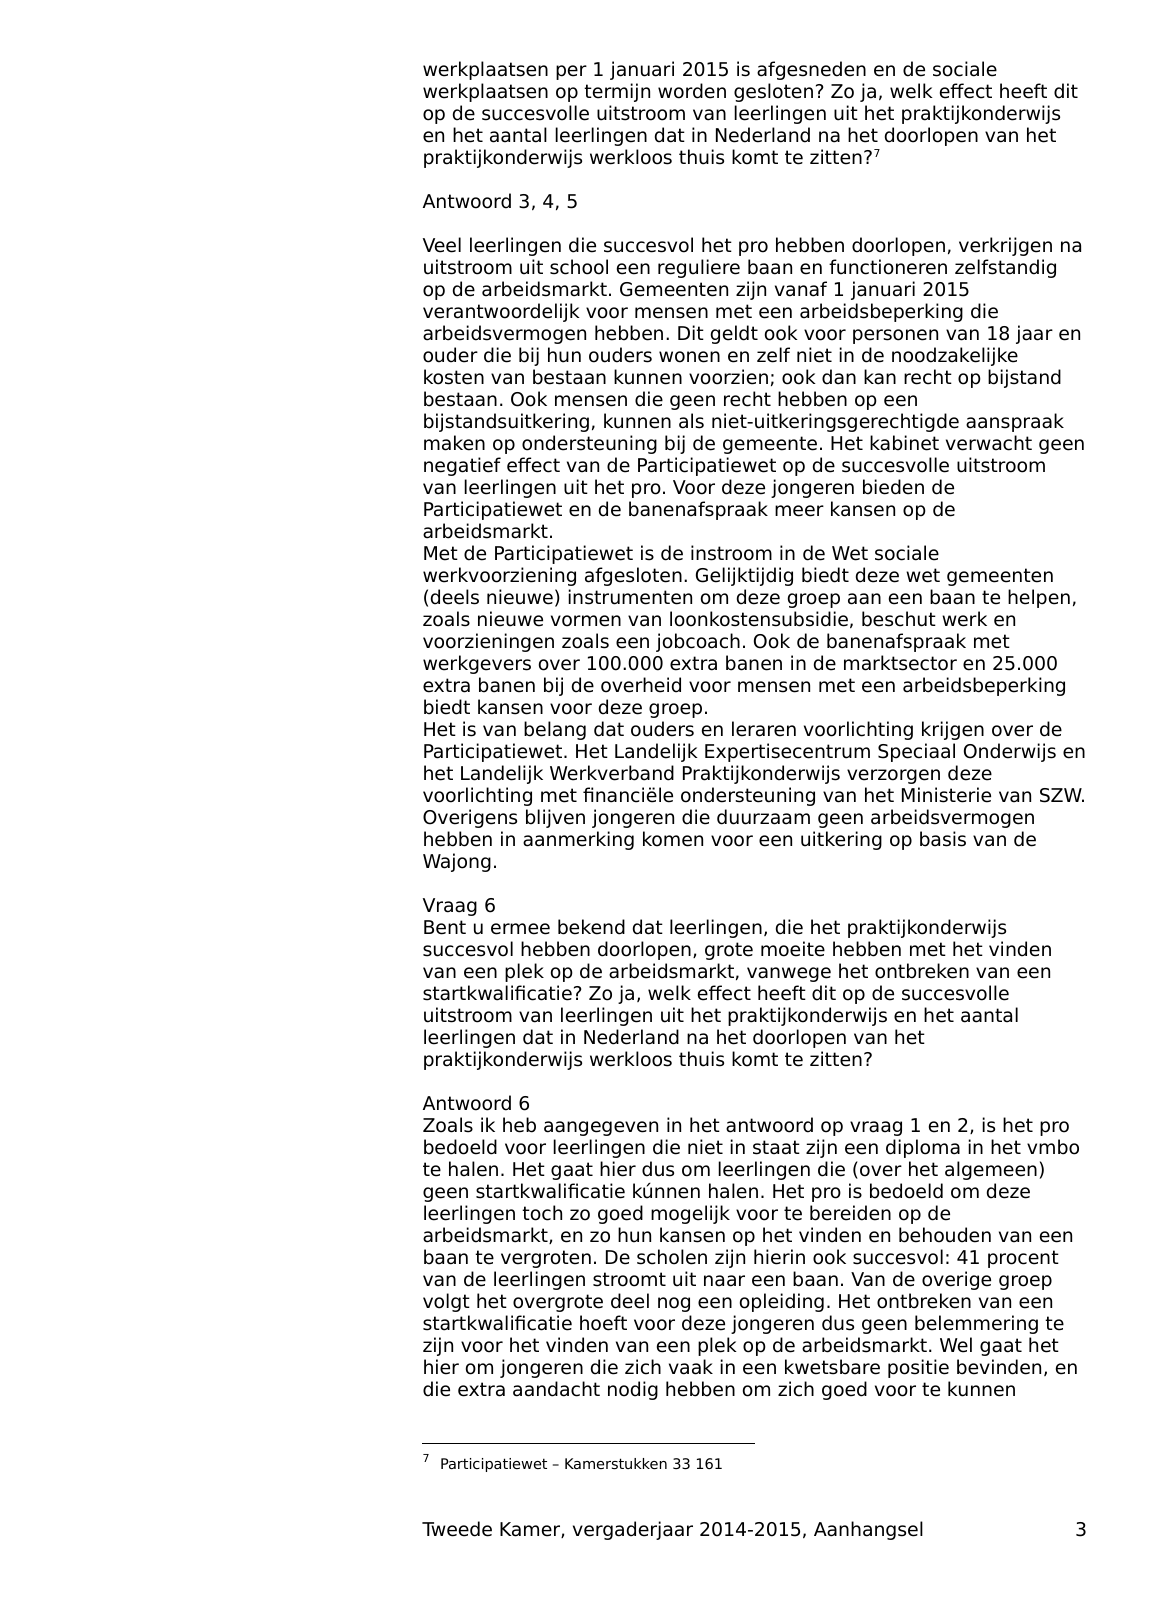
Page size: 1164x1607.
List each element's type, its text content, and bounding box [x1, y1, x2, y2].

text Vraag 6 [422, 895, 1087, 917]
text Het is van belang dat ouders en leraren voorlichting krijgen over de Participatiewet. Het Landelijk Expertisecentrum Speciaal Onderwijs en het Landelijk Werkverband Praktijkonderwijs verzorgen deze voorlichting met financiële ondersteuning van het Ministerie van SZW. [422, 719, 1087, 807]
text Veel leerlingen die succesvol het pro hebben doorlopen, verkrijgen na uitstroom uit school een reguliere baan en functioneren zelfstandig op de arbeidsmarkt. Gemeenten zijn vanaf 1 januari 2015 verantwoordelijk voor mensen met een arbeidsbeperking die arbeidsvermogen hebben. Dit geldt ook voor personen van 18 jaar en ouder die bij hun ouders wonen en zelf niet in de noodzakelijke kosten van bestaan kunnen voorzien; ook dan kan recht op bijstand bestaan. Ook mensen die geen recht hebben op een bijstandsuitkering, kunnen als niet-uitkeringsgerechtigde aanspraak maken op ondersteuning bij de gemeente. Het kabinet verwacht geen negatief effect van de Participatiewet op de succesvolle uitstroom van leerlingen uit het pro. Voor deze jongeren bieden de Participatiewet en de banenafspraak meer kansen op de arbeidsmarkt. [422, 235, 1087, 543]
text Antwoord 6 [422, 1093, 1087, 1115]
text Overigens blijven jongeren die duurzaam geen arbeidsvermogen hebben in aanmerking komen voor een uitkering op basis van de Wajong. [422, 807, 1087, 873]
text Zoals ik heb aangegeven in het antwoord op vraag 1 en 2, is het pro bedoeld voor leerlingen die niet in staat zijn een diploma in het vmbo te halen. Het gaat hier dus om leerlingen die (over het algemeen) geen startkwalificatie kúnnen halen. Het pro is bedoeld om deze leerlingen toch zo goed mogelijk voor te bereiden op de arbeidsmarkt, en zo hun kansen op het vinden en behouden van een baan te vergroten. De scholen zijn hierin ook succesvol: 41 procent van de leerlingen stroomt uit naar een baan. Van de overige groep volgt het overgrote deel nog een opleiding. Het ontbreken van een startkwalificatie hoeft voor deze jongeren dus geen belemmering te zijn voor het vinden van een plek op de arbeidsmarkt. Wel gaat het hier om jongeren die zich vaak in een kwetsbare positie bevinden, en die extra aandacht nodig hebben om zich goed voor te kunnen [422, 1115, 1087, 1401]
text Antwoord 3, 4, 5 [422, 191, 1087, 213]
text Participatiewet – Kamerstukken 33 161 [422, 1452, 1087, 1474]
text Bent u ermee bekend dat leerlingen, die het praktijkonderwijs succesvol hebben doorlopen, grote moeite hebben met het vinden van een plek op de arbeidsmarkt, vanwege het ontbreken van een startkwalificatie? Zo ja, welk effect heeft dit op de succesvolle uitstroom van leerlingen uit het praktijkonderwijs en het aantal leerlingen dat in Nederland na het doorlopen van het praktijkonderwijs werkloos thuis komt te zitten? [422, 917, 1087, 1071]
text werkplaatsen per 1 januari 2015 is afgesneden en de sociale werkplaatsen op termijn worden gesloten? Zo ja, welk effect heeft dit op de succesvolle uitstroom van leerlingen uit het praktijkonderwijs en het aantal leerlingen dat in Nederland na het doorlopen van het praktijkonderwijs werkloos thuis komt te zitten? [422, 59, 1087, 169]
text Met de Participatiewet is de instroom in de Wet sociale werkvoorziening afgesloten. Gelijktijdig biedt deze wet gemeenten (deels nieuwe) instrumenten om deze groep aan een baan te helpen, zoals nieuwe vormen van loonkostensubsidie, beschut werk en voorzieningen zoals een jobcoach. Ook de banenafspraak met werkgevers over 100.000 extra banen in de marktsector en 25.000 extra banen bij de overheid voor mensen met een arbeidsbeperking biedt kansen voor deze groep. [422, 543, 1087, 719]
